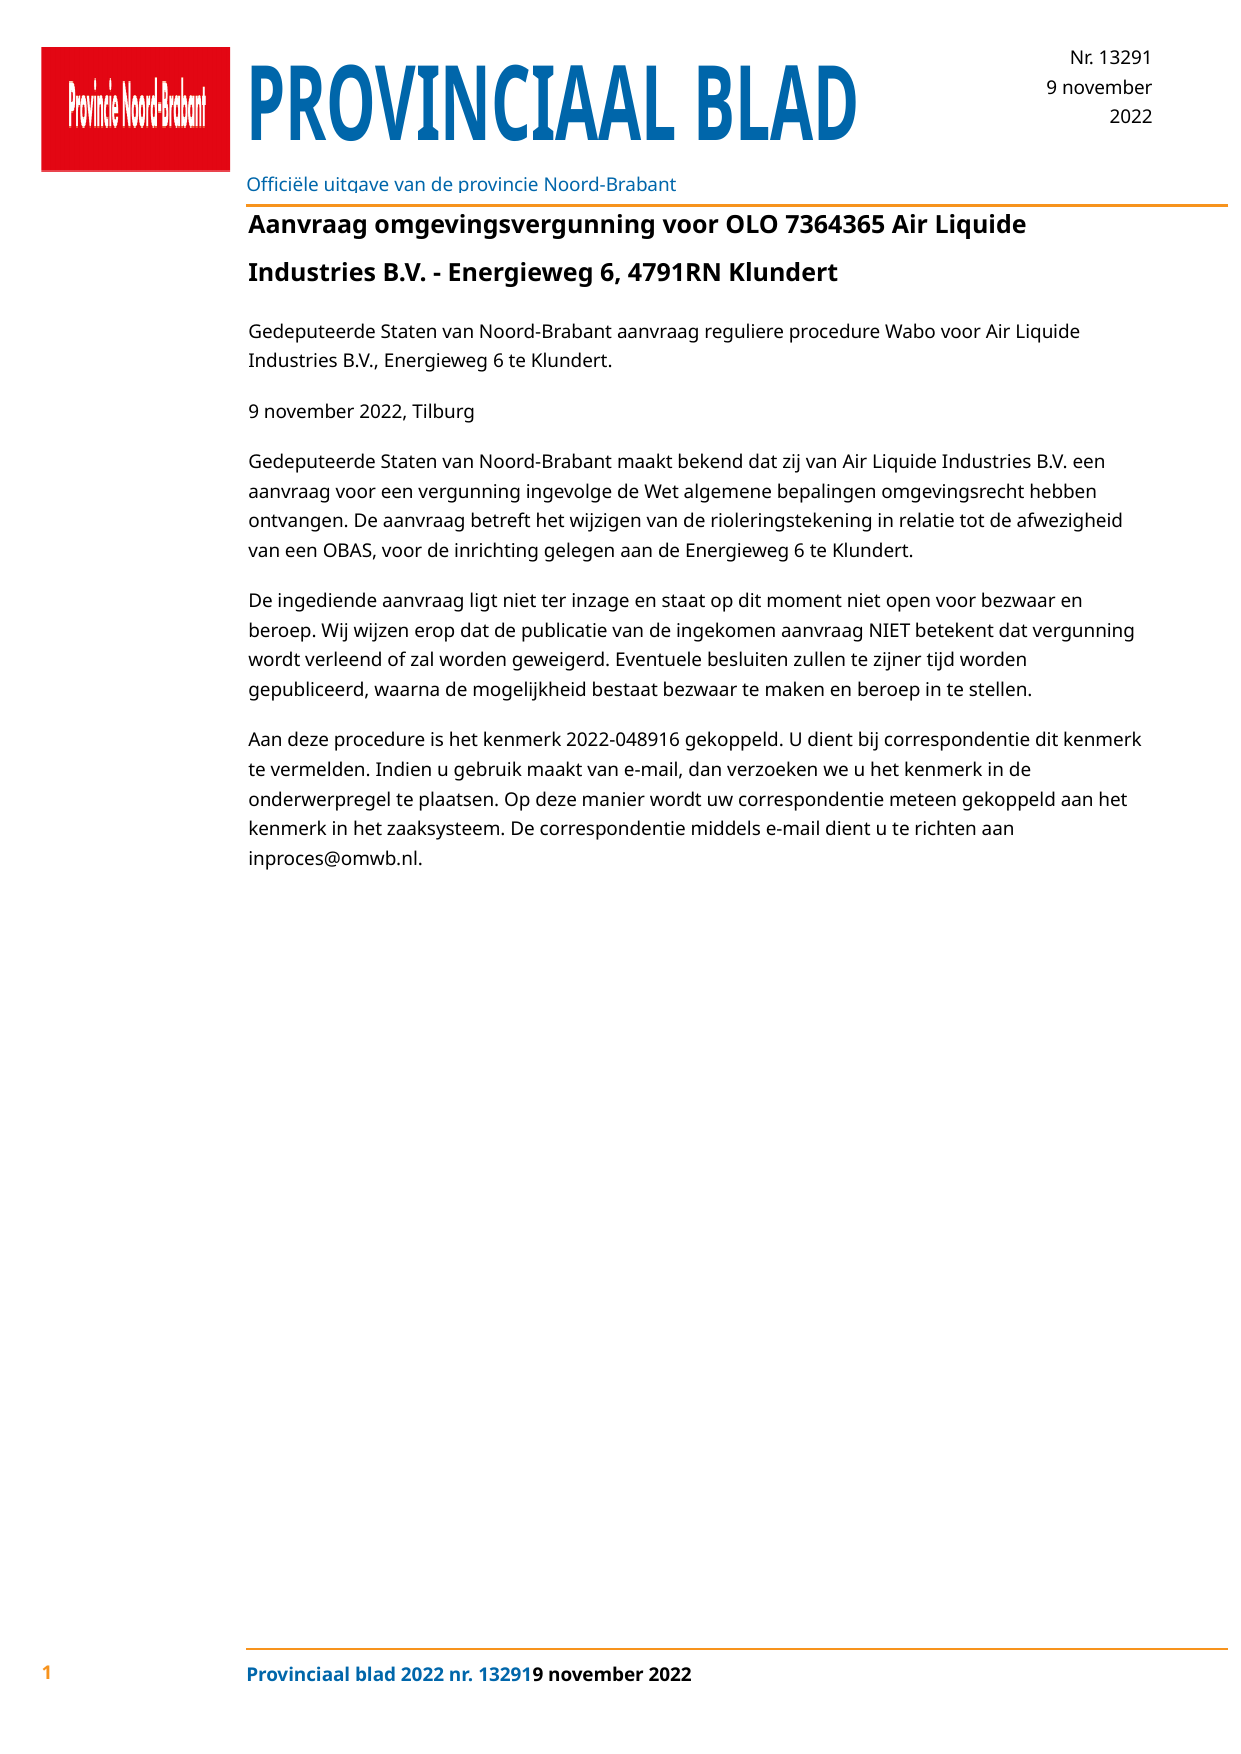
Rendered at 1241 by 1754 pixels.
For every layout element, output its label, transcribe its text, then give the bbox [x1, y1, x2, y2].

text De ingediende aanvraag ligt niet ter inzage en staat op dit moment niet open voor bezwaar en beroep. Wij wijzen erop dat de publicatie van de ingekomen aanvraag NIET betekent dat vergunning wordt verleend of zal worden geweigerd. Eventuele besluiten zullen te zijner tijd worden gepubliceerd, waarna de mogelijkheid bestaat bezwaar te maken en beroep in te stellen. [248, 587, 1152, 702]
picture [41, 47, 231, 172]
text Gedeputeerde Staten van Noord-Brabant aanvraag reguliere procedure Wabo voor Air Liquide Industries B.V., Energieweg 6 te Klundert. [248, 318, 1152, 373]
text 9 november 2022, Tilburg [248, 398, 1152, 424]
text Aan deze procedure is het kenmerk 2022-048916 gekoppeld. U dient bij correspondentie dit kenmerk te vermelden. Indien u gebruik maakt van e-mail, dan verzoeken we u het kenmerk in de onderwerpregel te plaatsen. Op deze manier wordt uw correspondentie meteen gekoppeld aan het kenmerk in het zaaksysteem. De correspondentie middels e-mail dient u te richten aan inproces@omwb.nl. [248, 727, 1152, 871]
text Aanvraag omgevingsvergunning voor OLO 7364365 Air Liquide Industries B.V. - Energieweg 6, 4791RN Klundert [248, 207, 1152, 288]
text Gedeputeerde Staten van Noord-Brabant maakt bekend dat zij van Air Liquide Industries B.V. een aanvraag voor een vergunning ingevolge de Wet algemene bepalingen omgevingsrecht hebben ontvangen. De aanvraag betreft het wijzigen van de rioleringstekening in relatie tot de afwezigheid van een OBAS, voor de inrichting gelegen aan de Energieweg 6 te Klundert. [248, 448, 1152, 563]
